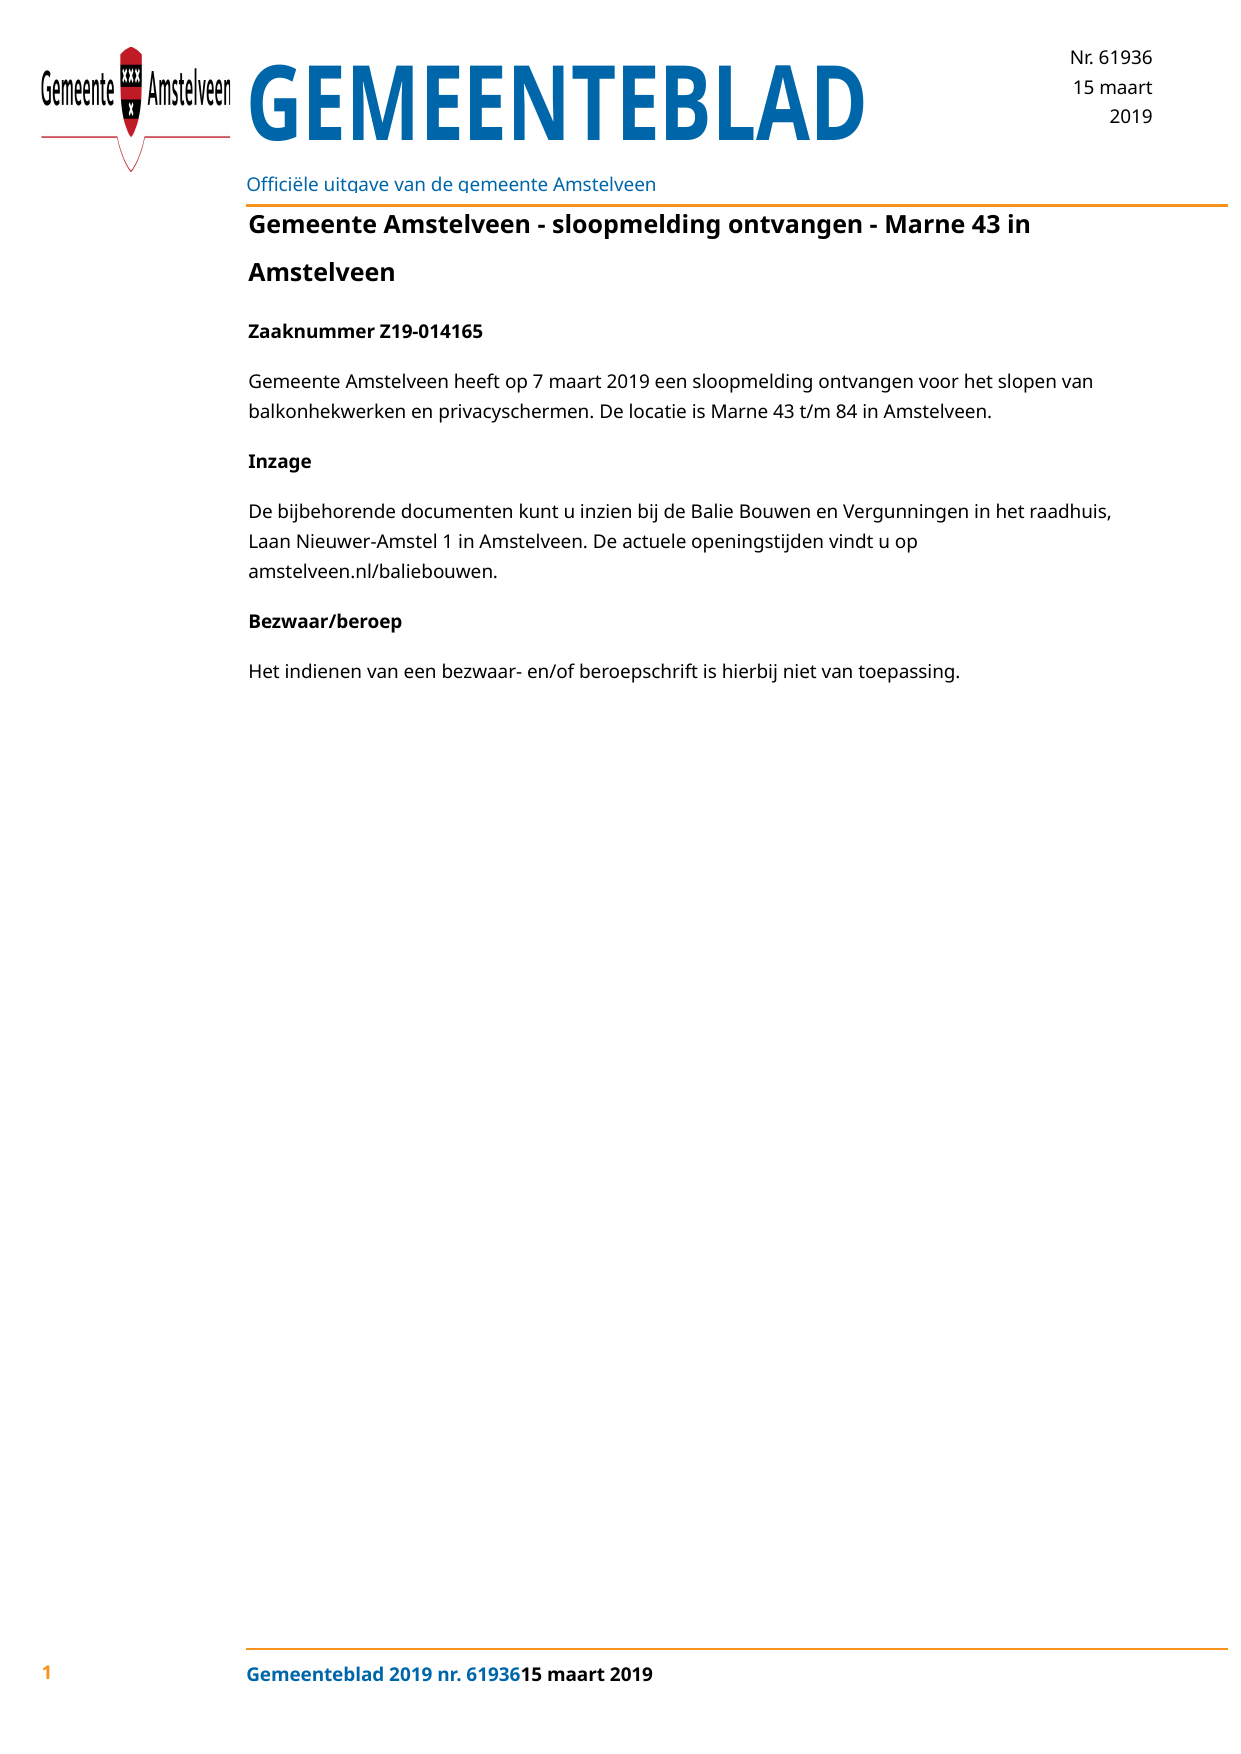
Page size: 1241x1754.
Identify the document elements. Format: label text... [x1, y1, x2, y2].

text Het indienen van een bezwaar- en/of beroepschrift is hierbij niet van toepassing. [248, 659, 1152, 684]
text Zaaknummer Z19-014165 [248, 318, 1152, 344]
text De bijbehorende documenten kunt u inzien bij de Balie Bouwen en Vergunningen in het raadhuis, Laan Nieuwer-Amstel 1 in Amstelveen. De actuele openingstijden vindt u op amstelveen.nl/baliebouwen. [248, 499, 1152, 584]
picture [41, 47, 231, 172]
text Bezwaar/beroep [248, 608, 1152, 634]
text Gemeente Amstelveen - sloopmelding ontvangen - Marne 43 in Amstelveen [248, 207, 1152, 288]
text Inzage [248, 448, 1152, 474]
text Gemeente Amstelveen heeft op 7 maart 2019 een sloopmelding ontvangen voor het slopen van balkonhekwerken en privacyschermen. De locatie is Marne 43 t/m 84 in Amstelveen. [248, 368, 1152, 424]
